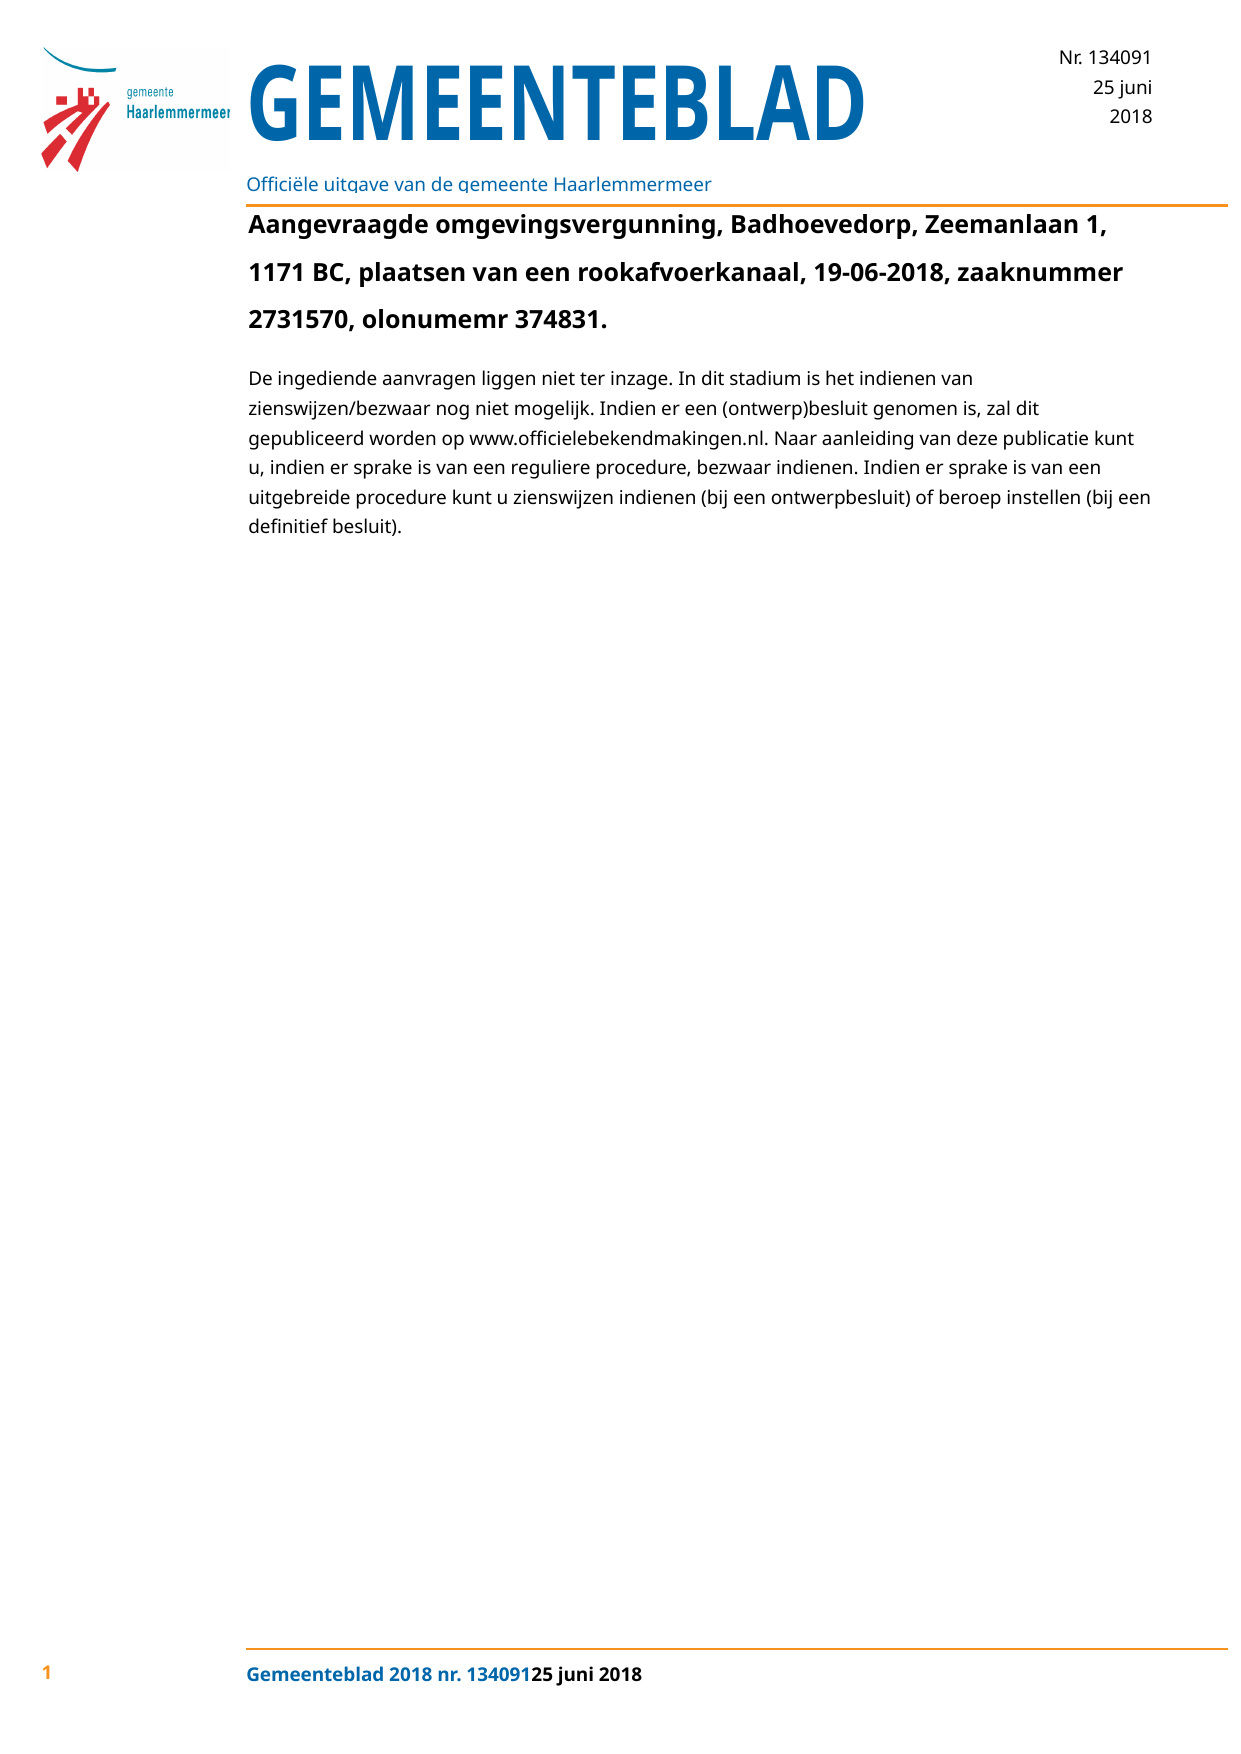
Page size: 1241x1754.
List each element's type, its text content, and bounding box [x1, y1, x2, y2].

text Aangevraagde omgevingsvergunning, Badhoevedorp, Zeemanlaan 1, 1171 BC, plaatsen van een rookafvoerkanaal, 19-06-2018, zaaknummer 2731570, olonumemr 374831. [248, 207, 1152, 336]
text De ingediende aanvragen liggen niet ter inzage. In dit stadium is het indienen van zienswijzen/bezwaar nog niet mogelijk. Indien er een (ontwerp)besluit genomen is, zal dit gepubliceerd worden op www.officielebekendmakingen.nl. Naar aanleiding van deze publicatie kunt u, indien er sprake is van een reguliere procedure, bezwaar indienen. Indien er sprake is van een uitgebreide procedure kunt u zienswijzen indienen (bij een ontwerpbesluit) of beroep instellen (bij een definitief besluit). [248, 366, 1152, 539]
picture [41, 47, 231, 172]
